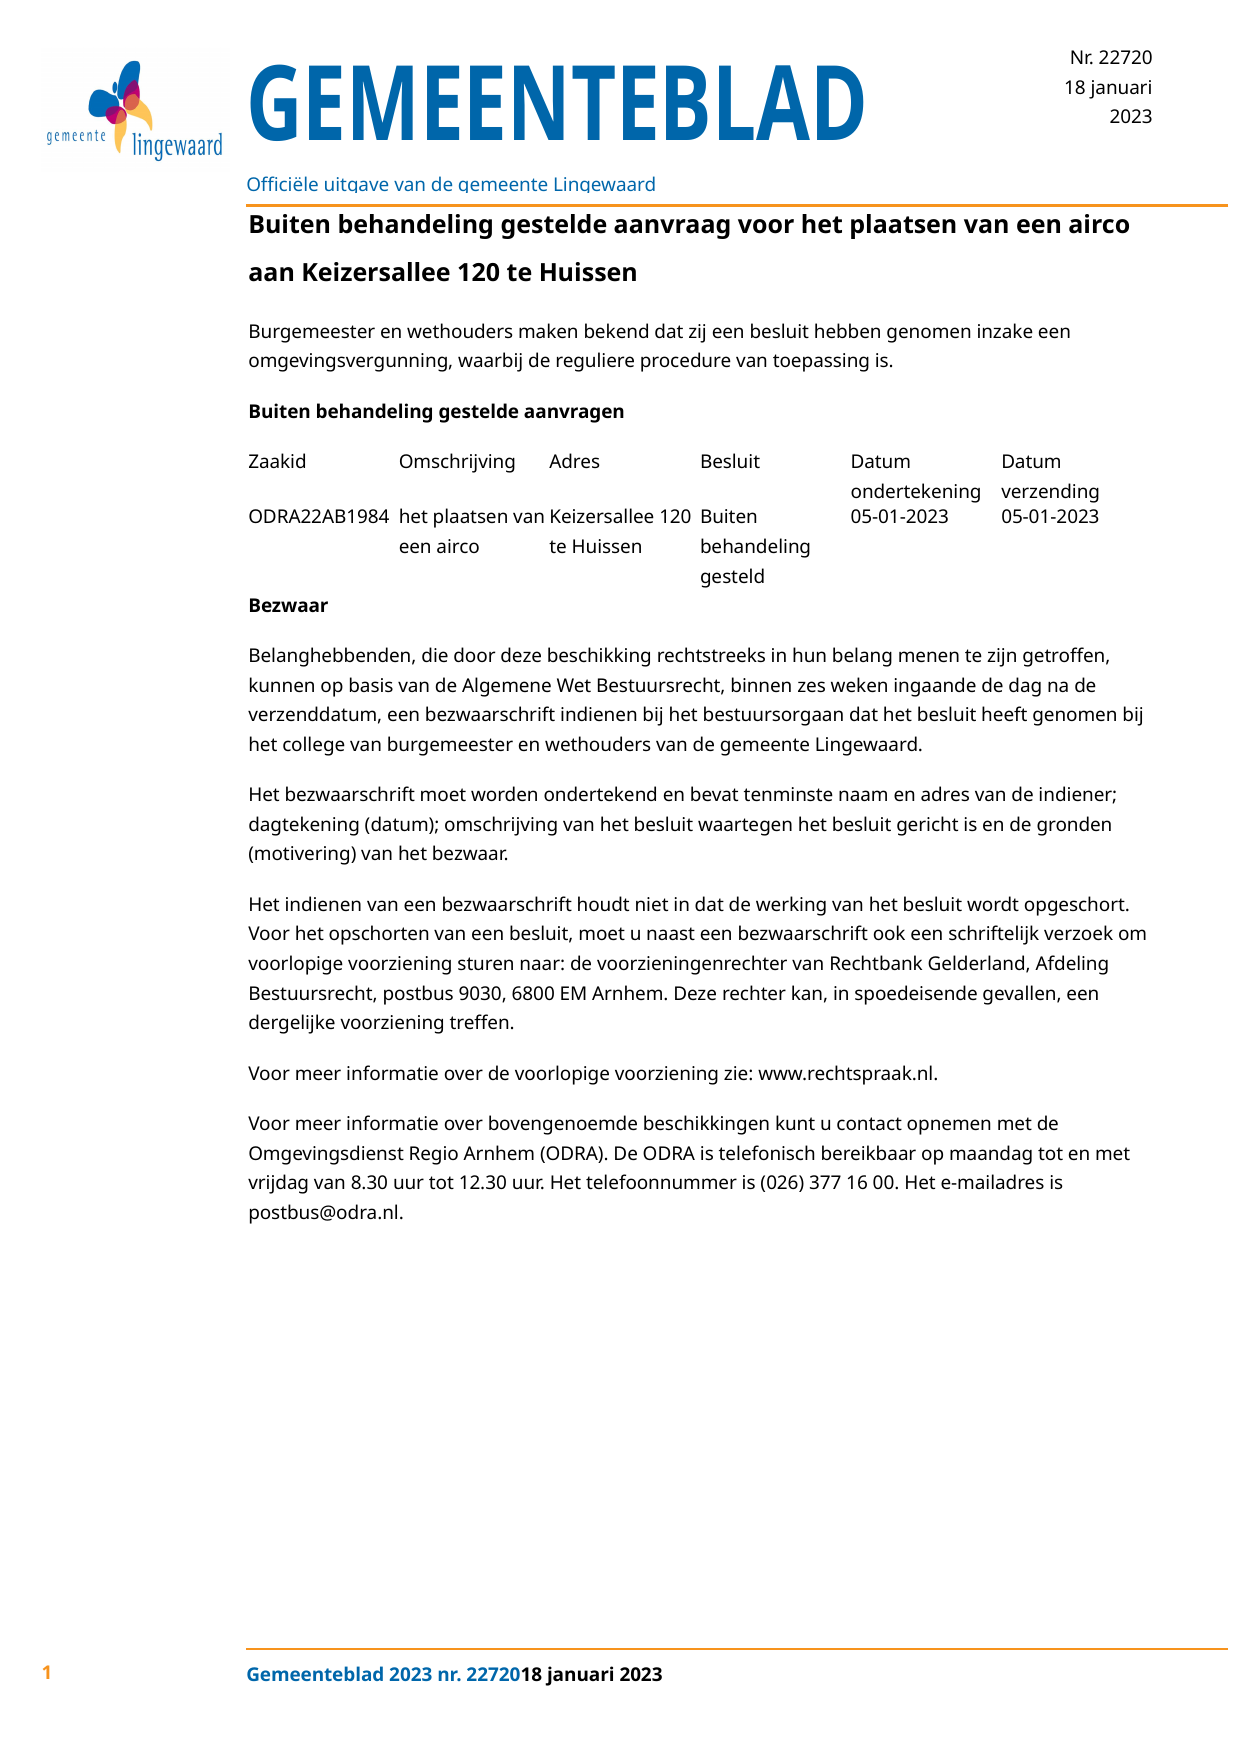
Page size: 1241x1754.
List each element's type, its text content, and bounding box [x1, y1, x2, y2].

text Voor meer informatie over de voorlopige voorziening zie: www.rechtspraak.nl. [248, 1060, 1152, 1086]
text Bezwaar [248, 592, 1152, 618]
text Het indienen van een bezwaarschrift houdt niet in dat de werking van het besluit wordt opgeschort. Voor het opschorten van een besluit, moet u naast een bezwaarschrift ook een schriftelijk verzoek om voorlopige voorziening sturen naar: de voorzieningenrechter van Rechtbank Gelderland, Afdeling Bestuursrecht, postbus 9030, 6800 EM Arnhem. Deze rechter kan, in spoedeisende gevallen, een dergelijke voorziening treffen. [248, 891, 1152, 1035]
picture [41, 47, 231, 172]
text Voor meer informatie over bovengenoemde beschikkingen kunt u contact opnemen met de Omgevingsdienst Regio Arnhem (ODRA). De ODRA is telefonisch bereikbaar op maandag tot en met vrijdag van 8.30 uur tot 12.30 uur. Het telefoonnummer is (026) 377 16 00. Het e-mailadres is postbus@odra.nl. [248, 1110, 1152, 1225]
table_cell het plaatsen van een airco [399, 504, 549, 589]
table_cell ODRA22AB1984 [248, 504, 398, 589]
table_header Datum verzending [1001, 449, 1152, 504]
text Belanghebbenden, die door deze beschikking rechtstreeks in hun belang menen te zijn getroffen, kunnen op basis van de Algemene Wet Bestuursrecht, binnen zes weken ingaande de dag na de verzenddatum, een bezwaarschrift indienen bij het bestuursorgaan dat het besluit heeft genomen bij het college van burgemeester en wethouders van de gemeente Lingewaard. [248, 642, 1152, 757]
table_cell 05-01-2023 [850, 504, 1001, 589]
text Buiten behandeling gestelde aanvraag voor het plaatsen van een airco aan Keizersallee 120 te Huissen [248, 207, 1152, 288]
text Het bezwaarschrift moet worden ondertekend en bevat tenminste naam en adres van de indiener; dagtekening (datum); omschrijving van het besluit waartegen het besluit gericht is en de gronden (motivering) van het bezwaar. [248, 781, 1152, 866]
table_header Adres [549, 449, 700, 504]
table_header Zaakid [248, 449, 398, 504]
table_header Besluit [700, 449, 850, 504]
table_cell Buiten behandeling gesteld [700, 504, 850, 589]
text Burgemeester en wethouders maken bekend dat zij een besluit hebben genomen inzake een omgevingsvergunning, waarbij de reguliere procedure van toepassing is. [248, 318, 1152, 373]
table_header Datum ondertekening [850, 449, 1001, 504]
table_cell Keizersallee 120 te Huissen [549, 504, 700, 589]
table_cell 05-01-2023 [1001, 504, 1152, 589]
text Buiten behandeling gestelde aanvragen [248, 398, 1152, 424]
table_header Omschrijving [399, 449, 549, 504]
